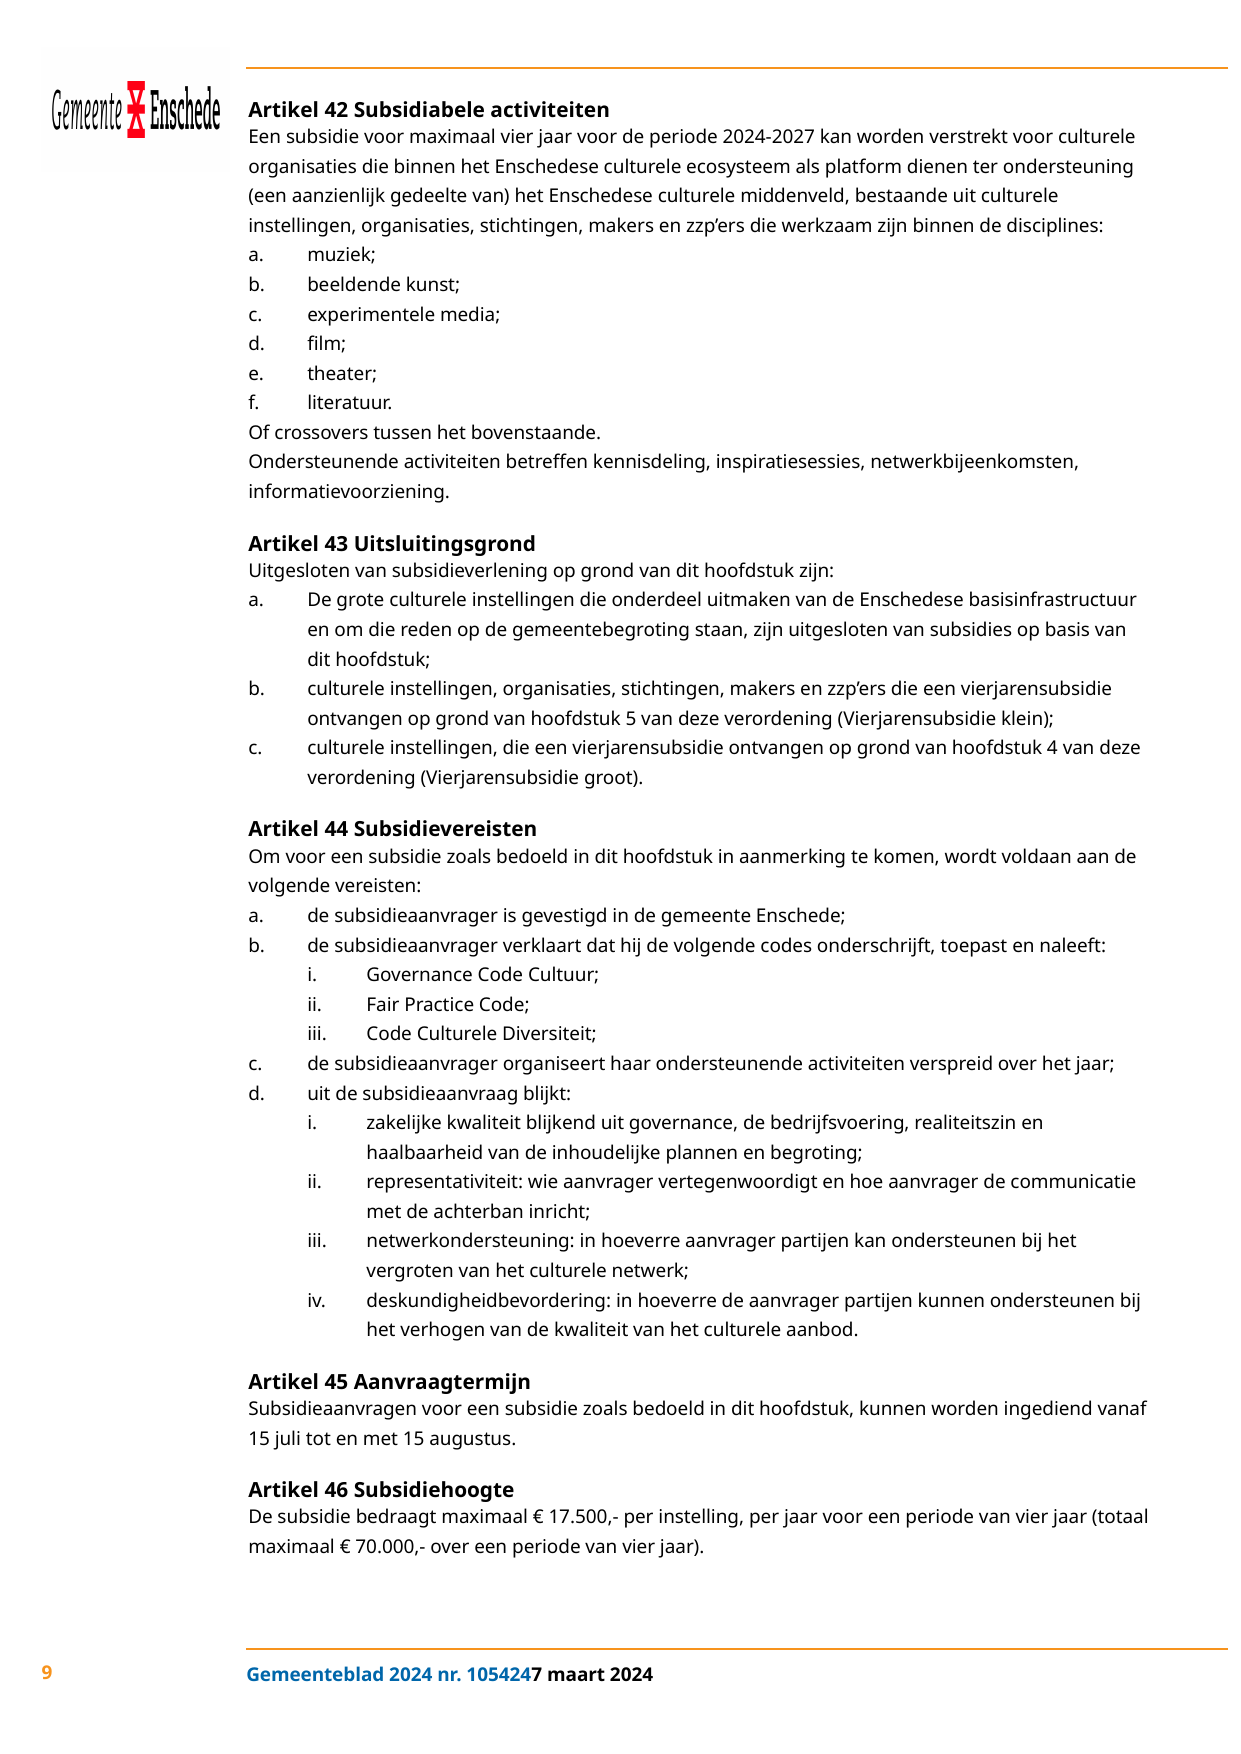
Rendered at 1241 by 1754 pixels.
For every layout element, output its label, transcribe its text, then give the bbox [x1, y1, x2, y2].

list experimentele media; [248, 301, 1152, 326]
text Om voor een subsidie zoals bedoeld in dit hoofdstuk in aanmerking te komen, wordt voldaan aan de volgende vereisten: [248, 843, 1152, 898]
text De subsidie bedraagt maximaal € 17.500,- per instelling, per jaar voor een periode van vier jaar (totaal maximaal € 70.000,- over een periode van vier jaar). [248, 1504, 1152, 1559]
list beeldende kunst; [248, 271, 1152, 297]
list de subsidieaanvrager verklaart dat hij de volgende codes onderschrijft, toepast en naleeft: [248, 932, 1152, 957]
picture [41, 47, 231, 172]
text Uitgesloten van subsidieverlening op grond van dit hoofdstuk zijn: [248, 557, 1152, 583]
text Artikel 44 Subsidievereisten [248, 814, 1152, 843]
list Governance Code Cultuur; [307, 961, 1152, 987]
text Een subsidie voor maximaal vier jaar voor de periode 2024-2027 kan worden verstrekt voor culturele organisaties die binnen het Enschedese culturele ecosysteem als platform dienen ter ondersteuning (een aanzienlijk gedeelte van) het Enschedese culturele middenveld, bestaande uit culturele instellingen, organisaties, stichtingen, makers en zzp’ers die werkzaam zijn binnen de disciplines: [248, 123, 1152, 238]
list culturele instellingen, organisaties, stichtingen, makers en zzp’ers die een vierjarensubsidie ontvangen op grond van hoofdstuk 5 van deze verordening (Vierjarensubsidie klein); [248, 675, 1152, 731]
text Of crossovers tussen het bovenstaande. [248, 419, 1152, 445]
list De grote culturele instellingen die onderdeel uitmaken van de Enschedese basisinfrastructuur en om die reden op de gemeentebegroting staan, zijn uitgesloten van subsidies op basis van dit hoofdstuk; [248, 587, 1152, 672]
list theater; [248, 360, 1152, 386]
list de subsidieaanvrager organiseert haar ondersteunende activiteiten verspreid over het jaar; [248, 1050, 1152, 1076]
text Subsidieaanvragen voor een subsidie zoals bedoeld in dit hoofdstuk, kunnen worden ingediend vanaf 15 juli tot en met 15 augustus. [248, 1395, 1152, 1451]
text Ondersteunende activiteiten betreffen kennisdeling, inspiratiesessies, netwerkbijeenkomsten, informatievoorziening. [248, 449, 1152, 504]
list culturele instellingen, die een vierjarensubsidie ontvangen op grond van hoofdstuk 4 van deze verordening (Vierjarensubsidie groot). [248, 734, 1152, 790]
text Artikel 46 Subsidiehoogte [248, 1475, 1152, 1504]
list de subsidieaanvrager is gevestigd in de gemeente Enschede; [248, 902, 1152, 928]
text Artikel 42 Subsidiabele activiteiten [248, 95, 1152, 123]
list film; [248, 330, 1152, 356]
text Artikel 45 Aanvraagtermijn [248, 1367, 1152, 1395]
list literatuur. [248, 389, 1152, 415]
list zakelijke kwaliteit blijkend uit governance, de bedrijfsvoering, realiteitszin en haalbaarheid van de inhoudelijke plannen en begroting; [307, 1109, 1152, 1164]
list Fair Practice Code; [307, 991, 1152, 1017]
list muziek; [248, 242, 1152, 267]
list netwerkondersteuning: in hoeverre aanvrager partijen kan ondersteunen bij het vergroten van het culturele netwerk; [307, 1228, 1152, 1283]
text Artikel 43 Uitsluitingsgrond [248, 529, 1152, 557]
list Code Culturele Diversiteit; [307, 1021, 1152, 1046]
list representativiteit: wie aanvrager vertegenwoordigt en hoe aanvrager de communicatie met de achterban inricht; [307, 1168, 1152, 1224]
list uit de subsidieaanvraag blijkt: [248, 1080, 1152, 1105]
list deskundigheidbevordering: in hoeverre de aanvrager partijen kunnen ondersteunen bij het verhogen van de kwaliteit van het culturele aanbod. [307, 1287, 1152, 1342]
